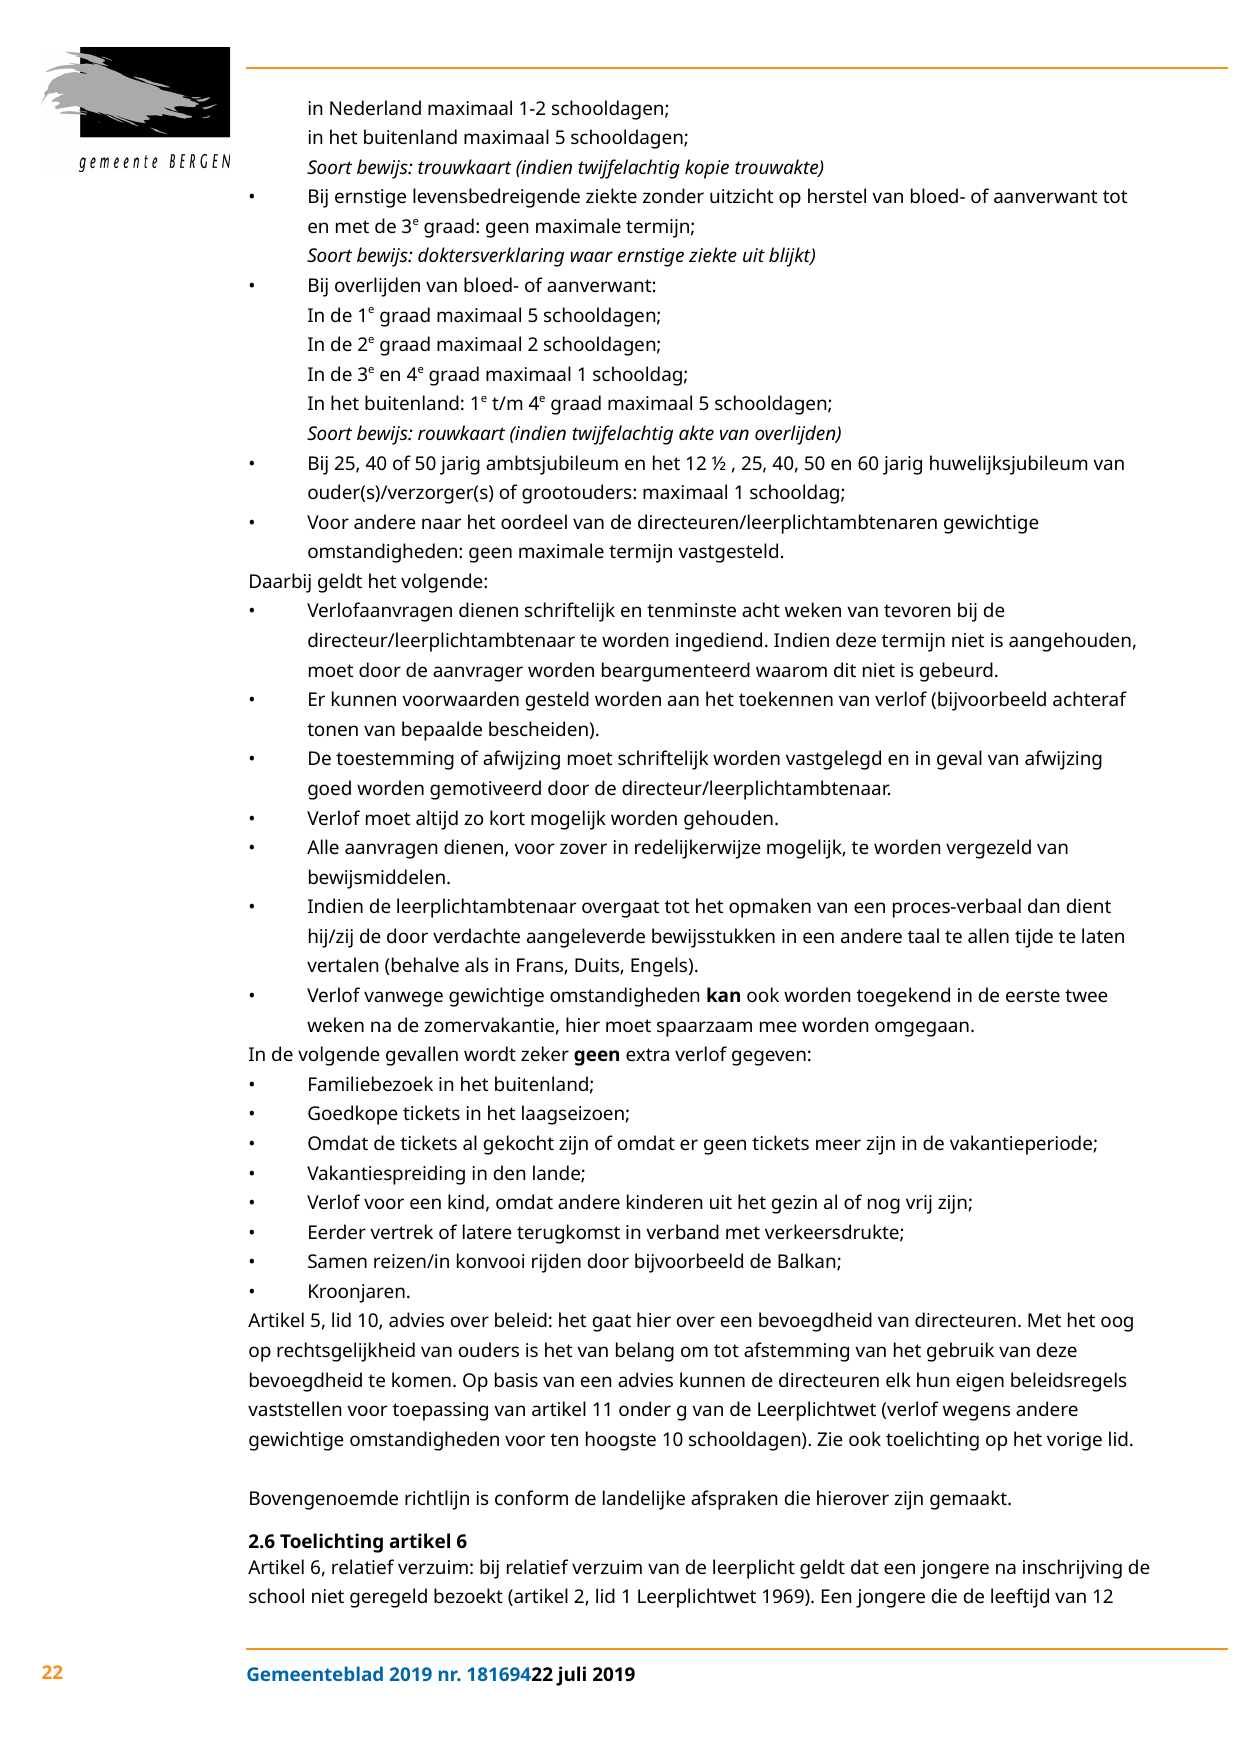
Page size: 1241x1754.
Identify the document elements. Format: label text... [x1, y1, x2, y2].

list in Nederland maximaal 1-2 schooldagen; [248, 95, 1152, 121]
list Bij overlijden van bloed- of aanverwant: [248, 272, 1152, 298]
text Artikel 5, lid 10, advies over beleid: het gaat hier over een bevoegdheid van directeuren. Met het oog op rechtsgelijkheid van ouders is het van belang om tot afstemming van het gebruik van deze bevoegdheid te komen. Op basis van een advies kunnen de directeuren elk hun eigen beleidsregels vaststellen voor toepassing van artikel 11 onder g van de Leerplichtwet (verlof wegens andere gewichtige omstandigheden voor ten hoogste 10 schooldagen). Zie ook toelichting op het vorige lid. [248, 1308, 1152, 1452]
text Daarbij geldt het volgende: [248, 568, 1152, 594]
list In de 1e graad maximaal 5 schooldagen; [248, 302, 1152, 328]
list Omdat de tickets al gekocht zijn of omdat er geen tickets meer zijn in de vakantieperiode; [248, 1130, 1152, 1156]
list Verlof voor een kind, omdat andere kinderen uit het gezin al of nog vrij zijn; [248, 1189, 1152, 1215]
list Alle aanvragen dienen, voor zover in redelijkerwijze mogelijk, te worden vergezeld van bewijsmiddelen. [248, 834, 1152, 890]
list Indien de leerplichtambtenaar overgaat tot het opmaken van een proces-verbaal dan dient hij/zij de door verdachte aangeleverde bewijsstukken in een andere taal te allen tijde te laten vertalen (behalve als in Frans, Duits, Engels). [248, 893, 1152, 978]
list Soort bewijs: trouwkaart (indien twijfelachtig kopie trouwakte) [248, 154, 1152, 180]
list in het buitenland maximaal 5 schooldagen; [248, 124, 1152, 150]
list Verlof moet altijd zo kort mogelijk worden gehouden. [248, 805, 1152, 831]
list Verlofaanvragen dienen schriftelijk en tenminste acht weken van tevoren bij de directeur/leerplichtambtenaar te worden ingediend. Indien deze termijn niet is aangehouden, moet door de aanvrager worden beargumenteerd waarom dit niet is gebeurd. [248, 598, 1152, 683]
list Soort bewijs: doktersverklaring waar ernstige ziekte uit blijkt) [248, 243, 1152, 268]
list Eerder vertrek of latere terugkomst in verband met verkeersdrukte; [248, 1219, 1152, 1245]
list Samen reizen/in konvooi rijden door bijvoorbeeld de Balkan; [248, 1248, 1152, 1274]
list Verlof vanwege gewichtige omstandigheden kan ook worden toegekend in de eerste twee weken na de zomervakantie, hier moet spaarzaam mee worden omgegaan. [248, 982, 1152, 1038]
list In het buitenland: 1e t/m 4e graad maximaal 5 schooldagen; [248, 391, 1152, 416]
list Familiebezoek in het buitenland; [248, 1071, 1152, 1097]
list Soort bewijs: rouwkaart (indien twijfelachtig akte van overlijden) [248, 420, 1152, 446]
text Artikel 6, relatief verzuim: bij relatief verzuim van de leerplicht geldt dat een jongere na inschrijving de school niet geregeld bezoekt (artikel 2, lid 1 Leerplichtwet 1969). Een jongere die de leeftijd van 12 [248, 1554, 1152, 1609]
list In de 2e graad maximaal 2 schooldagen; [248, 331, 1152, 357]
list Kroonjaren. [248, 1278, 1152, 1304]
list Bij ernstige levensbedreigende ziekte zonder uitzicht op herstel van bloed- of aanverwant tot en met de 3e graad: geen maximale termijn; [248, 183, 1152, 239]
list In de 3e en 4e graad maximaal 1 schooldag; [248, 361, 1152, 387]
picture [41, 47, 231, 172]
text 2.6 Toelichting artikel 6 [248, 1528, 1152, 1554]
list Voor andere naar het oordeel van de directeuren/leerplichtambtenaren gewichtige omstandigheden: geen maximale termijn vastgesteld. [248, 509, 1152, 564]
text Bovengenoemde richtlijn is conform de landelijke afspraken die hierover zijn gemaakt. [248, 1485, 1152, 1511]
text In de volgende gevallen wordt zeker geen extra verlof gegeven: [248, 1041, 1152, 1067]
list Goedkope tickets in het laagseizoen; [248, 1101, 1152, 1126]
list Er kunnen voorwaarden gesteld worden aan het toekennen van verlof (bijvoorbeeld achteraf tonen van bepaalde bescheiden). [248, 686, 1152, 742]
list De toestemming of afwijzing moet schriftelijk worden vastgelegd en in geval van afwijzing goed worden gemotiveerd door de directeur/leerplichtambtenaar. [248, 746, 1152, 801]
list Bij 25, 40 of 50 jarig ambtsjubileum en het 12 ½ , 25, 40, 50 en 60 jarig huwelijksjubileum van ouder(s)/verzorger(s) of grootouders: maximaal 1 schooldag; [248, 450, 1152, 505]
list Vakantiespreiding in den lande; [248, 1160, 1152, 1186]
